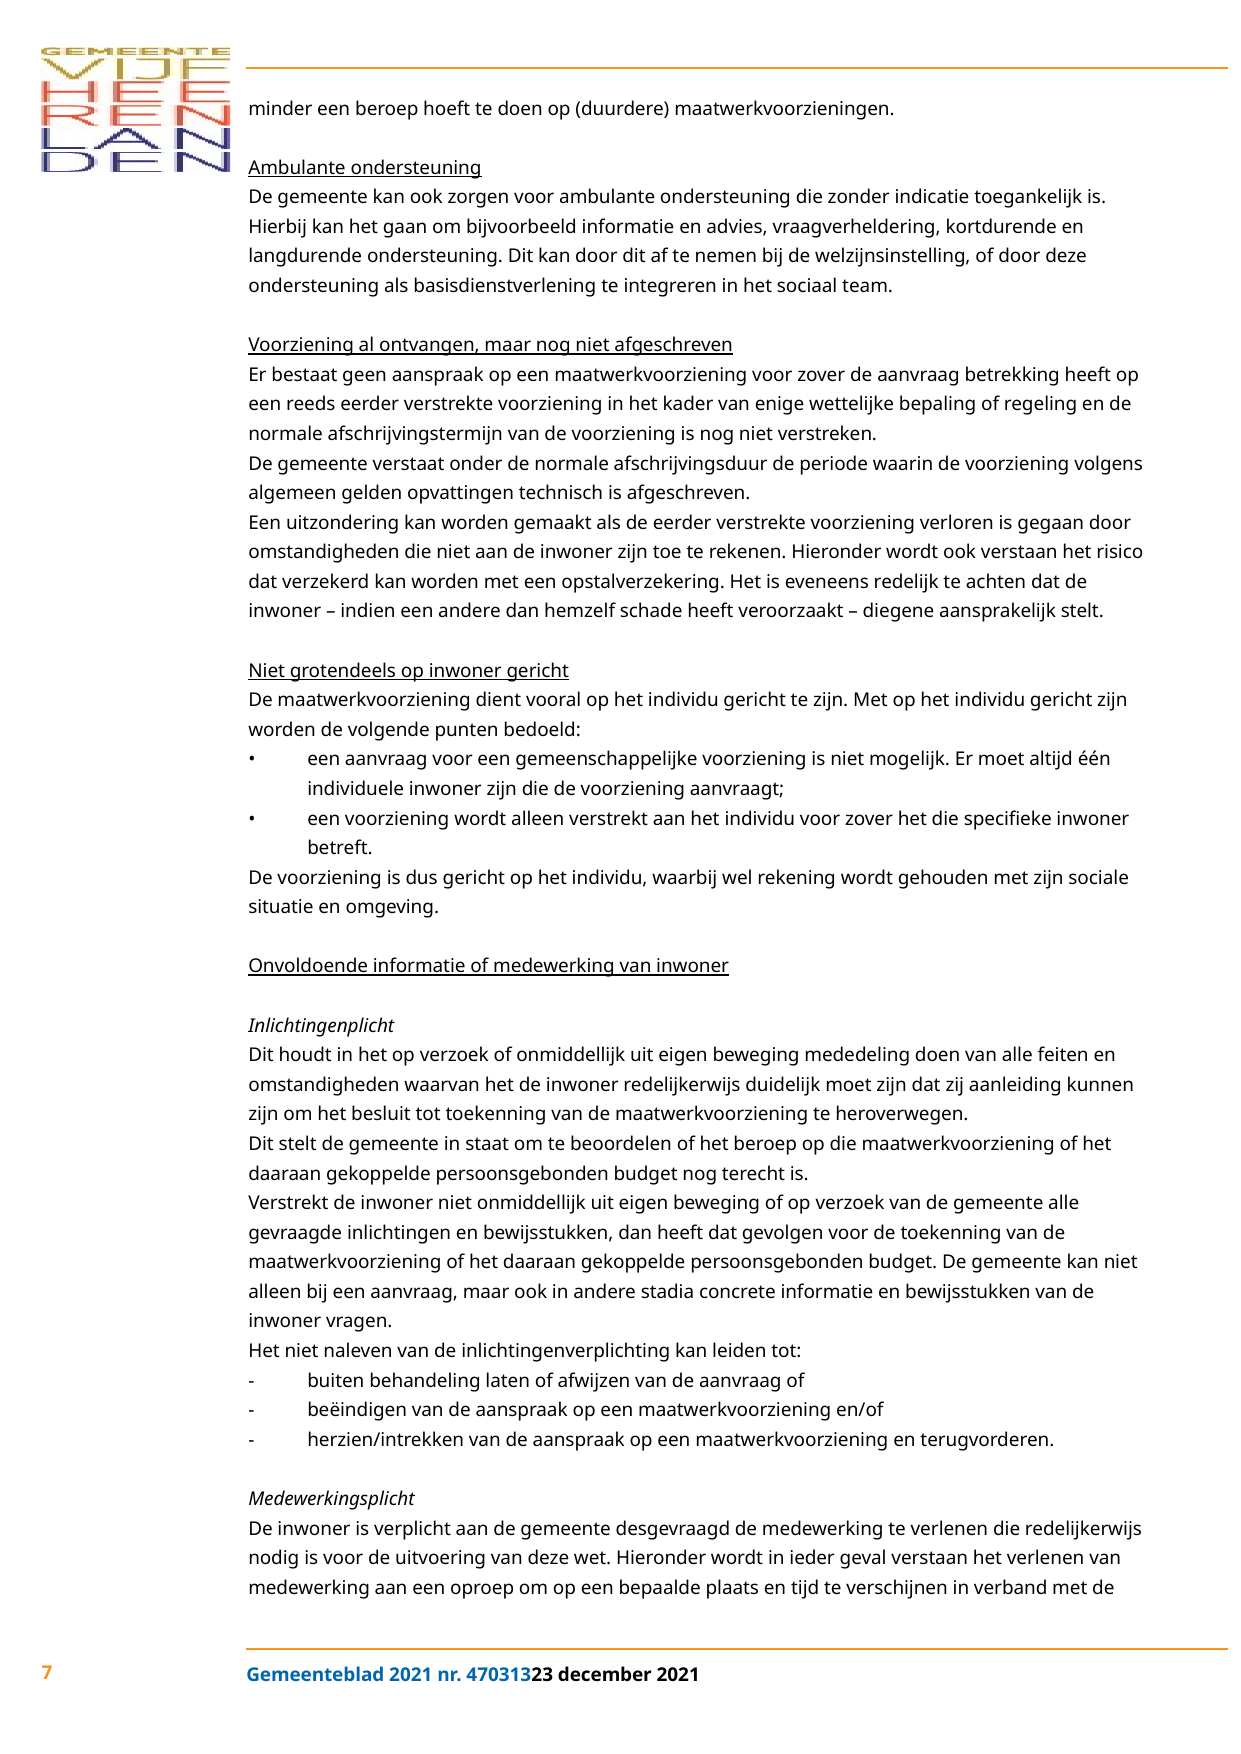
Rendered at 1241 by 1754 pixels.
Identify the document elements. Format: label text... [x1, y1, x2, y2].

text Dit houdt in het op verzoek of onmiddellijk uit eigen beweging mededeling doen van alle feiten en omstandigheden waarvan het de inwoner redelijkerwijs duidelijk moet zijn dat zij aanleiding kunnen zijn om het besluit tot toekenning van de maatwerkvoorziening te heroverwegen. [248, 1041, 1152, 1126]
text De maatwerkvoorziening dient vooral op het individu gericht te zijn. Met op het individu gericht zijn worden de volgende punten bedoeld: [248, 686, 1152, 742]
text De gemeente verstaat onder de normale afschrijvingsduur de periode waarin de voorziening volgens algemeen gelden opvattingen technisch is afgeschreven. [248, 450, 1152, 505]
text Medewerkingsplicht [248, 1485, 1152, 1511]
text Verstrekt de inwoner niet onmiddellijk uit eigen beweging of op verzoek van de gemeente alle gevraagde inlichtingen en bewijsstukken, dan heeft dat gevolgen voor de toekenning van de maatwerkvoorziening of het daaraan gekoppelde persoonsgebonden budget. De gemeente kan niet alleen bij een aanvraag, maar ook in andere stadia concrete informatie en bewijsstukken van de inwoner vragen. [248, 1189, 1152, 1333]
text Ambulante ondersteuning [248, 154, 1152, 180]
text Dit stelt de gemeente in staat om te beoordelen of het beroep op die maatwerkvoorziening of het daaraan gekoppelde persoonsgebonden budget nog terecht is. [248, 1130, 1152, 1186]
list een aanvraag voor een gemeenschappelijke voorziening is niet mogelijk. Er moet altijd één individuele inwoner zijn die de voorziening aanvraagt; [248, 746, 1152, 801]
list een voorziening wordt alleen verstrekt aan het individu voor zover het die specifieke inwoner betreft. [248, 805, 1152, 860]
text De voorziening is dus gericht op het individu, waarbij wel rekening wordt gehouden met zijn sociale situatie en omgeving. [248, 864, 1152, 919]
list buiten behandeling laten of afwijzen van de aanvraag of [248, 1367, 1152, 1393]
picture [41, 47, 231, 172]
text Onvoldoende informatie of medewerking van inwoner [248, 953, 1152, 978]
list herzien/intrekken van de aanspraak op een maatwerkvoorziening en terugvorderen. [248, 1426, 1152, 1452]
text Inlichtingenplicht [248, 1012, 1152, 1038]
text minder een beroep hoeft te doen op (duurdere) maatwerkvoorzieningen. [248, 95, 1152, 121]
text Een uitzondering kan worden gemaakt als de eerder verstrekte voorziening verloren is gegaan door omstandigheden die niet aan de inwoner zijn toe te rekenen. Hieronder wordt ook verstaan het risico dat verzekerd kan worden met een opstalverzekering. Het is eveneens redelijk te achten dat de inwoner – indien een andere dan hemzelf schade heeft veroorzaakt – diegene aansprakelijk stelt. [248, 509, 1152, 623]
text De gemeente kan ook zorgen voor ambulante ondersteuning die zonder indicatie toegankelijk is. Hierbij kan het gaan om bijvoorbeeld informatie en advies, vraagverheldering, kortdurende en langdurende ondersteuning. Dit kan door dit af te nemen bij de welzijnsinstelling, of door deze ondersteuning als basisdienstverlening te integreren in het sociaal team. [248, 183, 1152, 298]
text Niet grotendeels op inwoner gericht [248, 657, 1152, 683]
text De inwoner is verplicht aan de gemeente desgevraagd de medewerking te verlenen die redelijkerwijs nodig is voor de uitvoering van deze wet. Hieronder wordt in ieder geval verstaan het verlenen van medewerking aan een oproep om op een bepaalde plaats en tijd te verschijnen in verband met de [248, 1515, 1152, 1600]
text Er bestaat geen aanspraak op een maatwerkvoorziening voor zover de aanvraag betrekking heeft op een reeds eerder verstrekte voorziening in het kader van enige wettelijke bepaling of regeling en de normale afschrijvingstermijn van de voorziening is nog niet verstreken. [248, 361, 1152, 446]
text Voorziening al ontvangen, maar nog niet afgeschreven [248, 331, 1152, 357]
list beëindigen van de aanspraak op een maatwerkvoorziening en/of [248, 1396, 1152, 1422]
text Het niet naleven van de inlichtingenverplichting kan leiden tot: [248, 1337, 1152, 1363]
